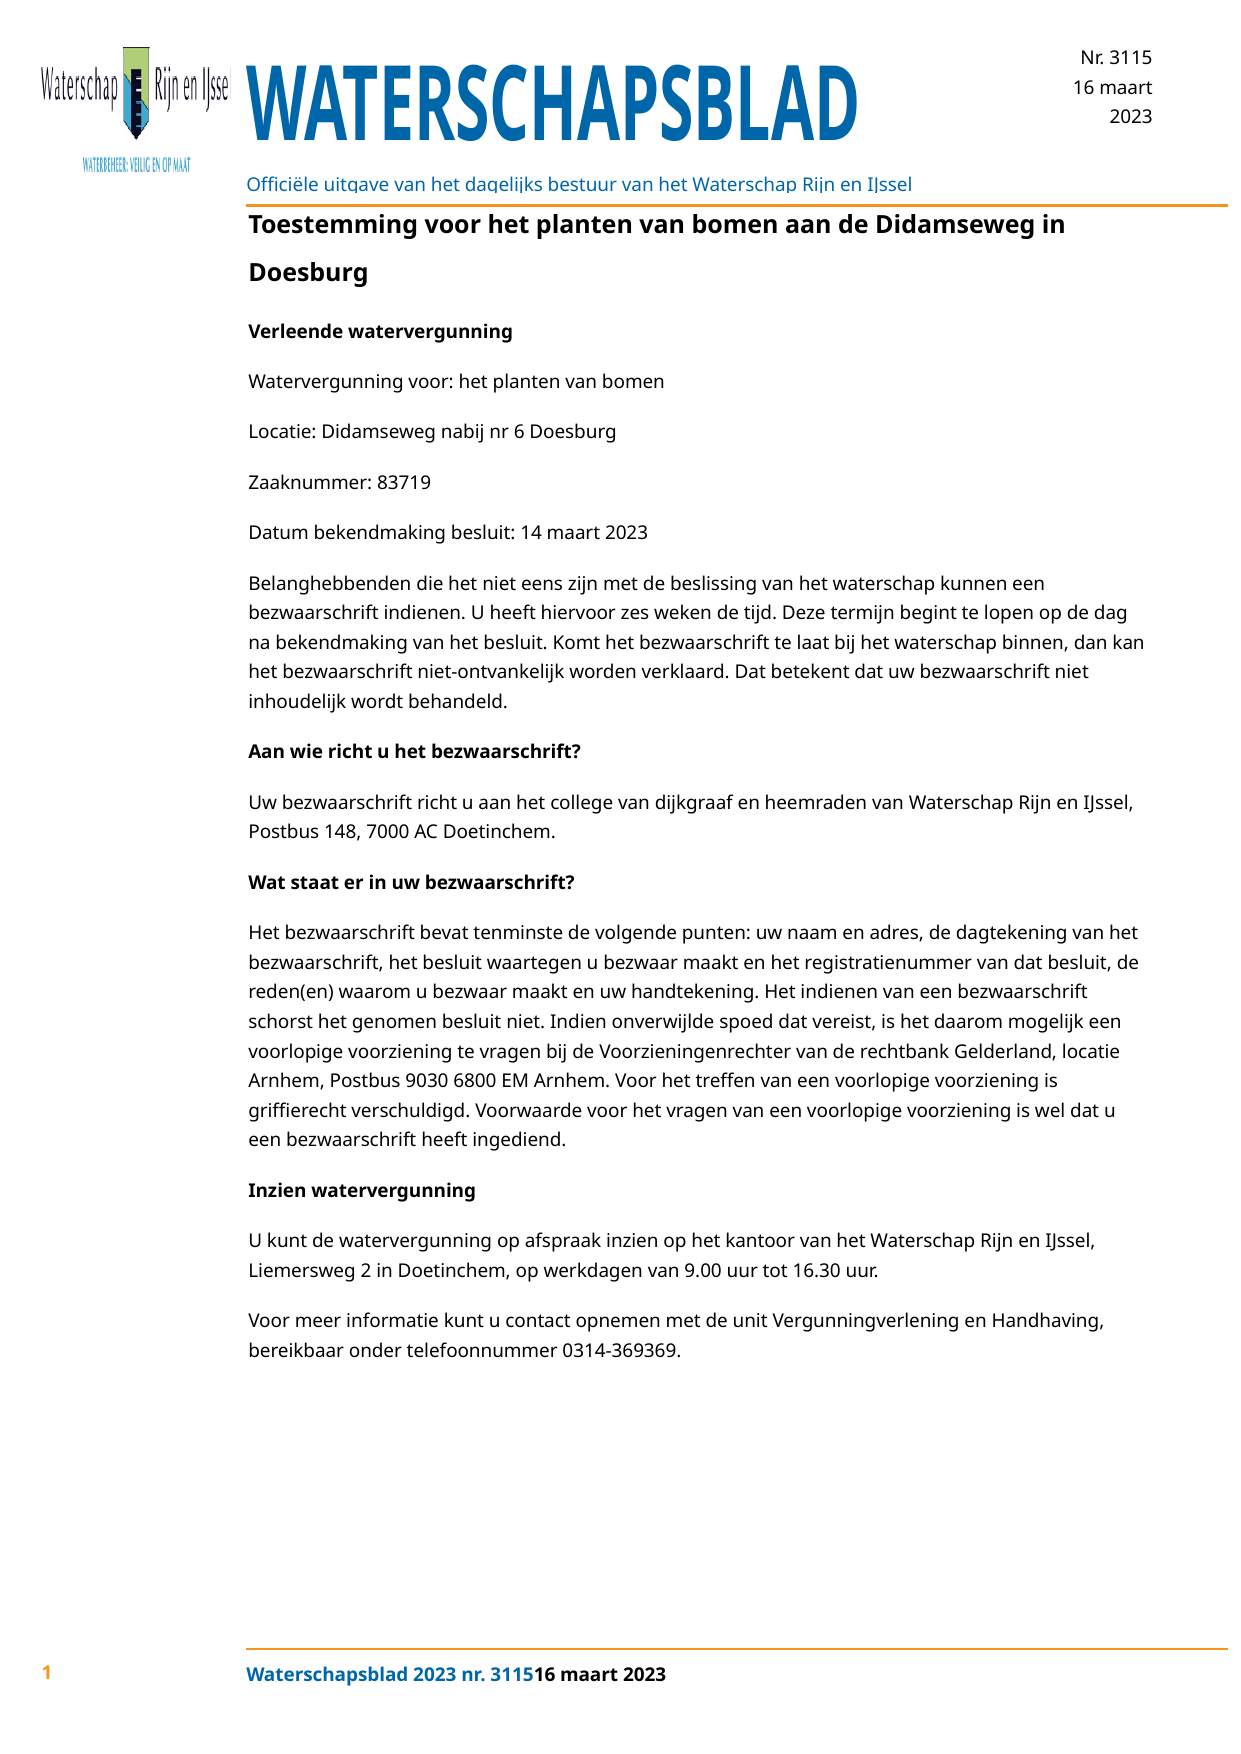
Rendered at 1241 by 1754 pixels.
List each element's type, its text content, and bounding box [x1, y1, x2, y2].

text Het bezwaarschrift bevat tenminste de volgende punten: uw naam en adres, de dagtekening van het bezwaarschrift, het besluit waartegen u bezwaar maakt en het registratienummer van dat besluit, de reden(en) waarom u bezwaar maakt en uw handtekening. Het indienen van een bezwaarschrift schorst het genomen besluit niet. Indien onverwijlde spoed dat vereist, is het daarom mogelijk een voorlopige voorziening te vragen bij de Voorzieningenrechter van de rechtbank Gelderland, locatie Arnhem, Postbus 9030 6800 EM Arnhem. Voor het treffen van een voorlopige voorziening is griffierecht verschuldigd. Voorwaarde voor het vragen van een voorlopige voorziening is wel dat u een bezwaarschrift heeft ingediend. [248, 919, 1152, 1152]
text Aan wie richt u het bezwaarschrift? [248, 739, 1152, 764]
text U kunt de watervergunning op afspraak inzien op het kantoor van het Waterschap Rijn en IJssel, Liemersweg 2 in Doetinchem, op werkdagen van 9.00 uur tot 16.30 uur. [248, 1227, 1152, 1283]
text Zaaknummer: 83719 [248, 469, 1152, 495]
text Watervergunning voor: het planten van bomen [248, 368, 1152, 394]
text Toestemming voor het planten van bomen aan de Didamseweg in Doesburg [248, 207, 1152, 288]
text Datum bekendmaking besluit: 14 maart 2023 [248, 519, 1152, 545]
text Voor meer informatie kunt u contact opnemen met de unit Vergunningverlening en Handhaving, bereikbaar onder telefoonnummer 0314-369369. [248, 1307, 1152, 1363]
text Inzien watervergunning [248, 1177, 1152, 1203]
text Belanghebbenden die het niet eens zijn met de beslissing van het waterschap kunnen een bezwaarschrift indienen. U heeft hiervoor zes weken de tijd. Deze termijn begint te lopen op de dag na bekendmaking van het besluit. Komt het bezwaarschrift te laat bij het waterschap binnen, dan kan het bezwaarschrift niet-ontvankelijk worden verklaard. Dat betekent dat uw bezwaarschrift niet inhoudelijk wordt behandeld. [248, 570, 1152, 714]
text Locatie: Didamseweg nabij nr 6 Doesburg [248, 419, 1152, 444]
picture [41, 47, 231, 172]
text Uw bezwaarschrift richt u aan het college van dijkgraaf en heemraden van Waterschap Rijn en IJssel, Postbus 148, 7000 AC Doetinchem. [248, 789, 1152, 844]
text Verleende watervergunning [248, 318, 1152, 344]
text Wat staat er in uw bezwaarschrift? [248, 869, 1152, 895]
